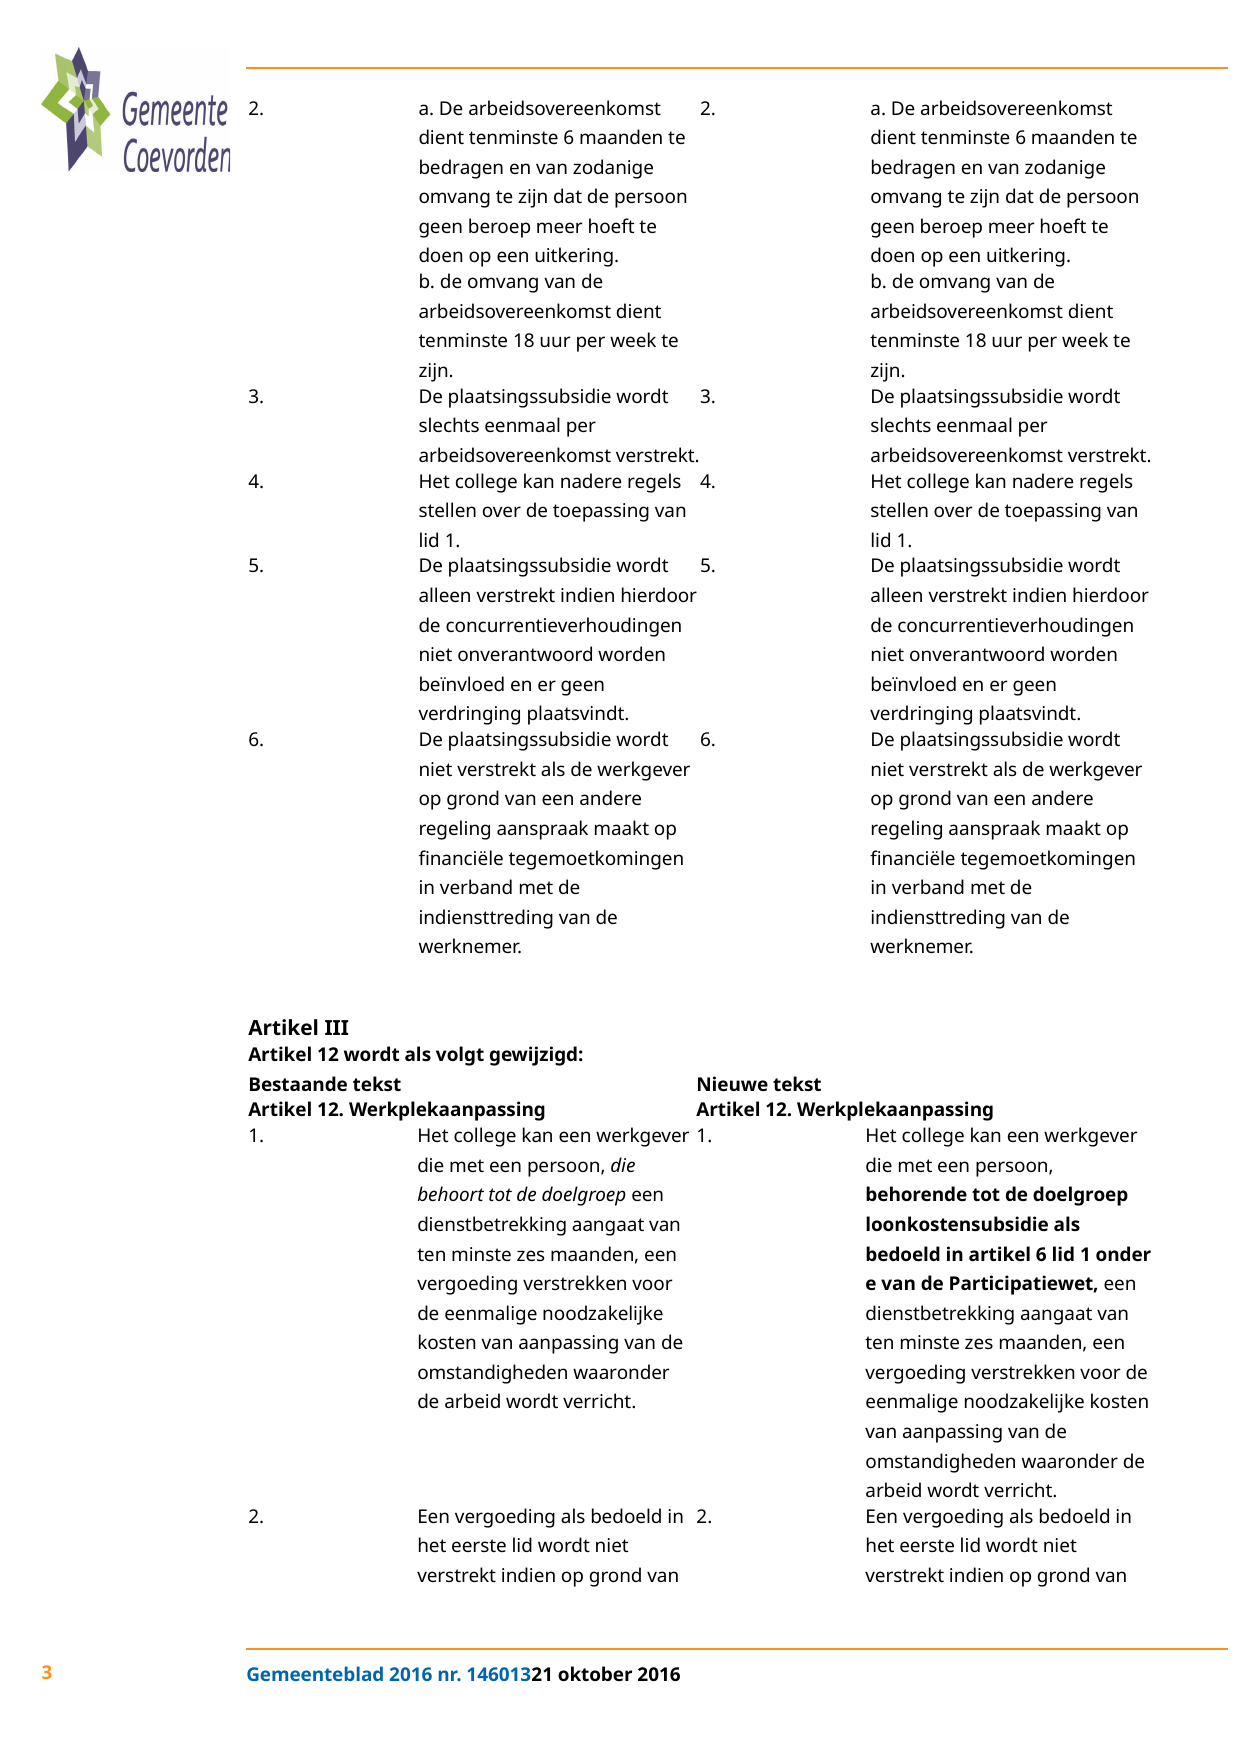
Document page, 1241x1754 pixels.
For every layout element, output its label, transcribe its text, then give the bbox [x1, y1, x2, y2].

table_cell Het college kan een werkgever die met een persoon, behorende tot de doelgroep loonkostensubsidie als bedoeld in artikel 6 lid 1 onder e van de Participatiewet, een dienstbetrekking aangaat van ten minste zes maanden, een vergoeding verstrekken voor de eenmalige noodzakelijke kosten van aanpassing van de omstandigheden waaronder de arbeid wordt verricht. [865, 1123, 1152, 1503]
table_cell 2. [696, 1503, 865, 1588]
table_cell 4. [248, 468, 418, 553]
table_cell 3. [248, 383, 418, 468]
table_cell Het college kan nadere regels stellen over de toepassing van lid 1. [870, 468, 1152, 553]
table_cell 6. [700, 726, 870, 959]
table_cell 4. [700, 468, 870, 553]
table_cell Artikel 12. Werkplekaanpassing [248, 1097, 696, 1122]
table_cell b. de omvang van de arbeidsovereenkomst dient tenminste 18 uur per week te zijn. [418, 269, 700, 383]
table_cell [248, 269, 418, 383]
table_cell 2. [700, 95, 870, 268]
table_cell De plaatsingssubsidie wordt alleen verstrekt indien hierdoor de concurrentieverhoudingen niet onverantwoord worden beïnvloed en er geen verdringing plaatsvindt. [418, 553, 700, 726]
table_cell 3. [700, 383, 870, 468]
table_cell De plaatsingssubsidie wordt slechts eenmaal per arbeidsovereenkomst verstrekt. [418, 383, 700, 468]
table_cell [700, 269, 870, 383]
table_header Nieuwe tekst [696, 1071, 1152, 1097]
table_cell b. de omvang van de arbeidsovereenkomst dient tenminste 18 uur per week te zijn. [870, 269, 1152, 383]
table_cell 2. [248, 1503, 417, 1588]
table_cell 1. [248, 1123, 417, 1503]
table_cell De plaatsingssubsidie wordt slechts eenmaal per arbeidsovereenkomst verstrekt. [870, 383, 1152, 468]
table_cell 2. [248, 95, 418, 268]
table_cell a. De arbeidsovereenkomst dient tenminste 6 maanden te bedragen en van zodanige omvang te zijn dat de persoon geen beroep meer hoeft te doen op een uitkering. [870, 95, 1152, 268]
table_cell De plaatsingssubsidie wordt niet verstrekt als de werkgever op grond van een andere regeling aanspraak maakt op financiële tegemoetkomingen in verband met de indiensttreding van de werknemer. [418, 726, 700, 959]
table_cell Een vergoeding als bedoeld in het eerste lid wordt niet verstrekt indien op grond van [417, 1503, 696, 1588]
table_cell De plaatsingssubsidie wordt niet verstrekt als de werkgever op grond van een andere regeling aanspraak maakt op financiële tegemoetkomingen in verband met de indiensttreding van de werknemer. [870, 726, 1152, 959]
table_cell a. De arbeidsovereenkomst dient tenminste 6 maanden te bedragen en van zodanige omvang te zijn dat de persoon geen beroep meer hoeft te doen op een uitkering. [418, 95, 700, 268]
table_cell 1. [696, 1123, 865, 1503]
picture [41, 47, 231, 172]
table_cell Artikel 12. Werkplekaanpassing [696, 1097, 1152, 1122]
table_cell 6. [248, 726, 418, 959]
text Artikel III [248, 1013, 1152, 1041]
text Artikel 12 wordt als volgt gewijzigd: [248, 1041, 1152, 1067]
table_cell Een vergoeding als bedoeld in het eerste lid wordt niet verstrekt indien op grond van [865, 1503, 1152, 1588]
table_cell 5. [248, 553, 418, 726]
table_cell 5. [700, 553, 870, 726]
table_cell De plaatsingssubsidie wordt alleen verstrekt indien hierdoor de concurrentieverhoudingen niet onverantwoord worden beïnvloed en er geen verdringing plaatsvindt. [870, 553, 1152, 726]
table_cell Het college kan een werkgever die met een persoon, die behoort tot de doelgroep een dienstbetrekking aangaat van ten minste zes maanden, een vergoeding verstrekken voor de eenmalige noodzakelijke kosten van aanpassing van de omstandigheden waaronder de arbeid wordt verricht. [417, 1123, 696, 1503]
table_cell Het college kan nadere regels stellen over de toepassing van lid 1. [418, 468, 700, 553]
table_header Bestaande tekst [248, 1071, 696, 1097]
